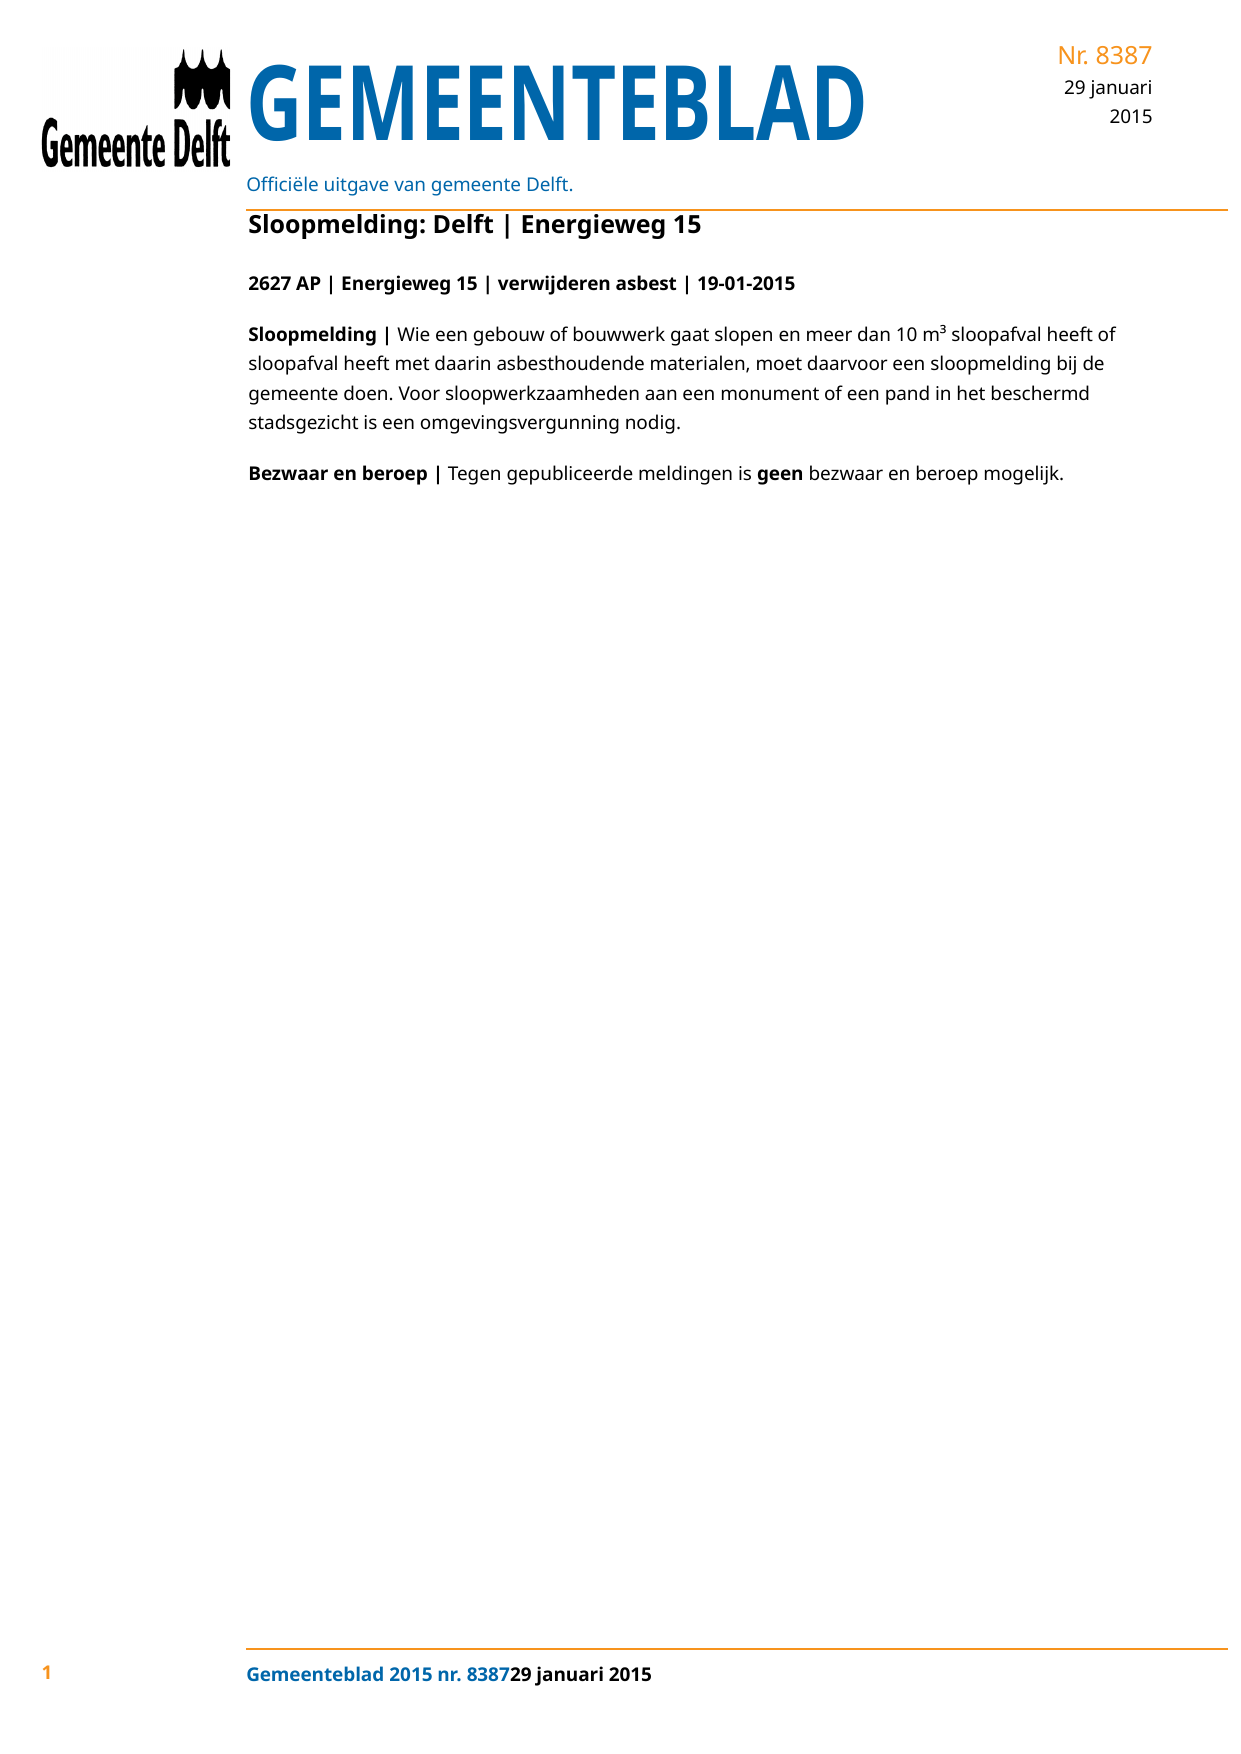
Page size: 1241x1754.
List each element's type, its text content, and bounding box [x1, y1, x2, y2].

picture [41, 47, 231, 172]
text 2627 AP | Energieweg 15 | verwijderen asbest | 19-01-2015 [248, 270, 1152, 296]
text Sloopmelding | Wie een gebouw of bouwwerk gaat slopen en meer dan 10 m³ sloopafval heeft of sloopafval heeft met daarin asbesthoudende materialen, moet daarvoor een sloopmelding bij de gemeente doen. Voor sloopwerkzaamheden aan een monument of een pand in het beschermd stadsgezicht is een omgevingsvergunning nodig. [248, 321, 1152, 435]
text Bezwaar en beroep | Tegen gepubliceerde meldingen is geen bezwaar en beroep mogelijk. [248, 460, 1152, 486]
text Sloopmelding: Delft | Energieweg 15 [248, 211, 1152, 241]
